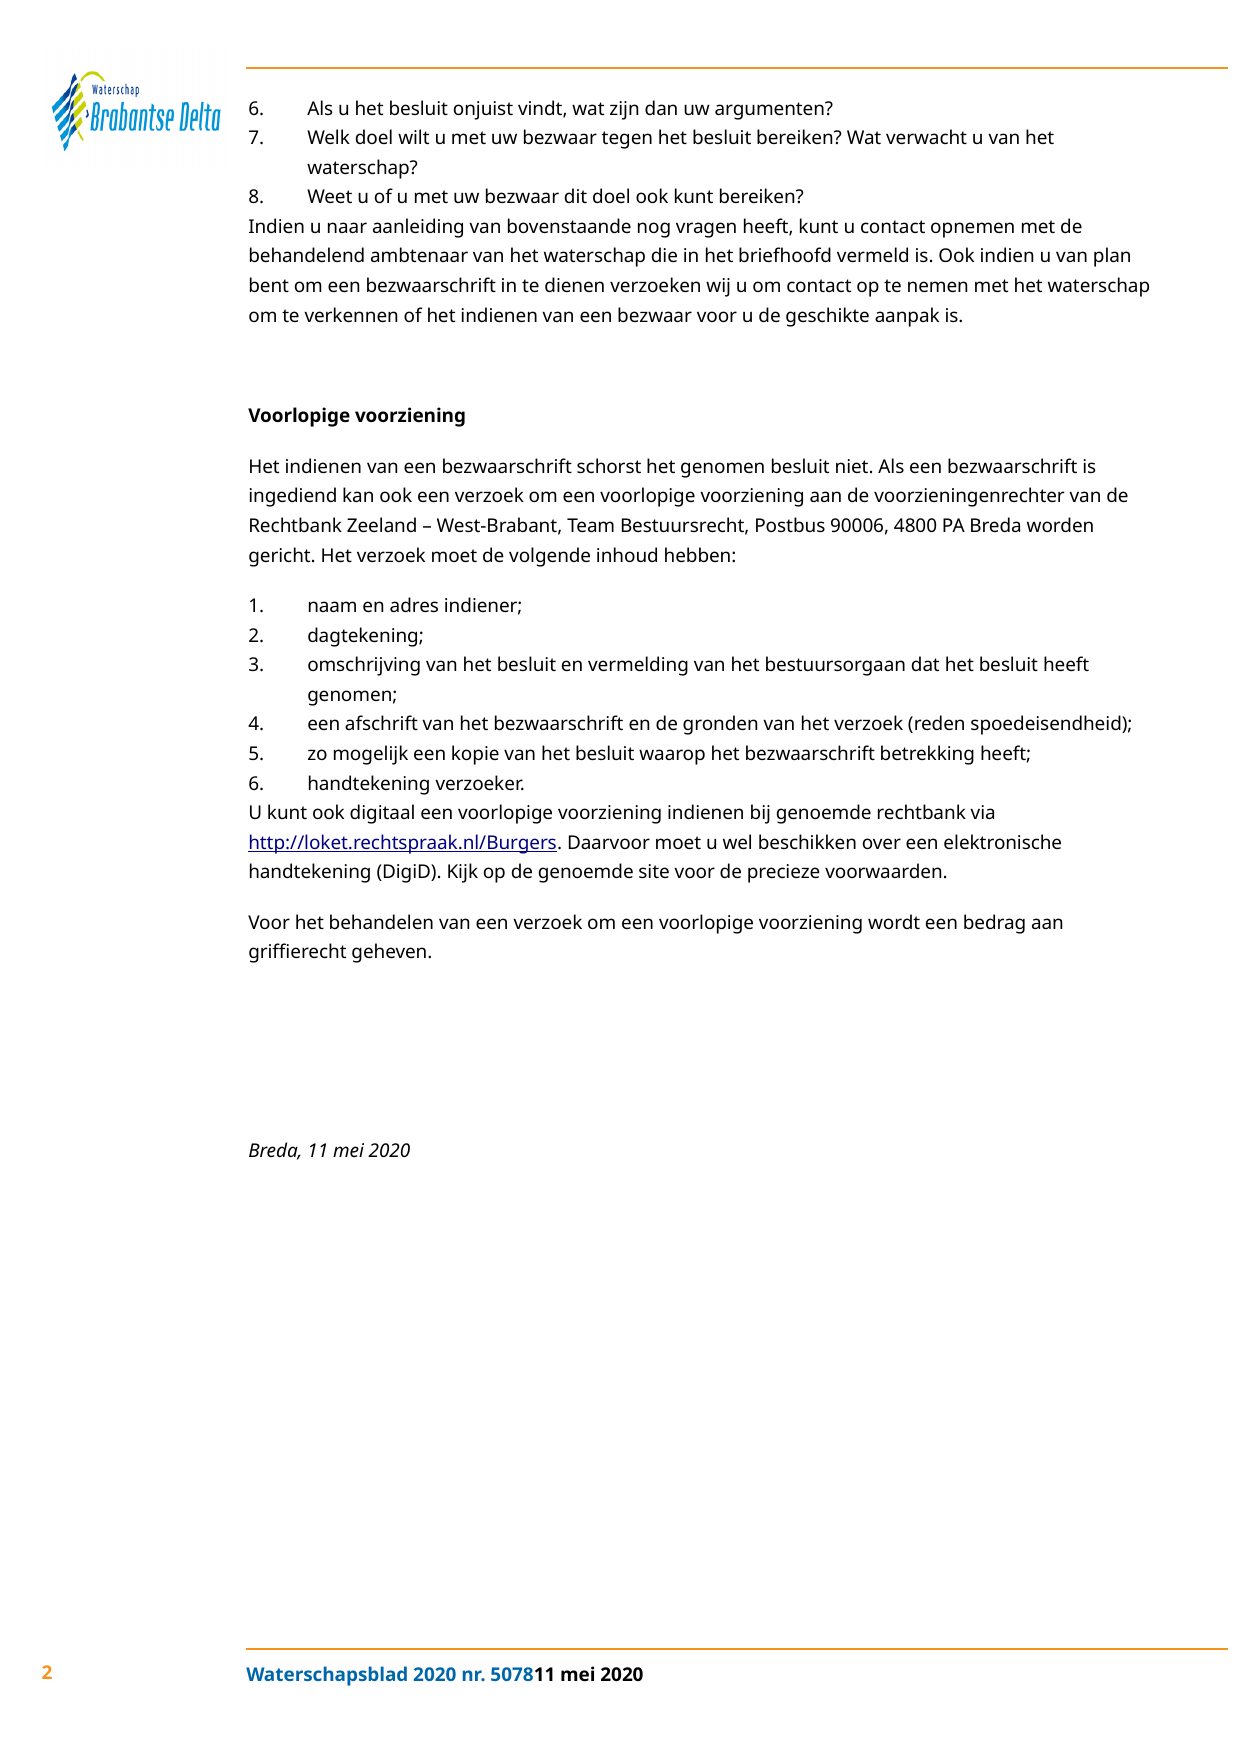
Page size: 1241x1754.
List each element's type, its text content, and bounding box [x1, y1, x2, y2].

text Het indienen van een bezwaarschrift schorst het genomen besluit niet. Als een bezwaarschrift is ingediend kan ook een verzoek om een voorlopige voorziening aan de voorzieningenrechter van de Rechtbank Zeeland – West-Brabant, Team Bestuursrecht, Postbus 90006, 4800 PA Breda worden gericht. Het verzoek moet de volgende inhoud hebben: [248, 453, 1152, 568]
list omschrijving van het besluit en vermelding van het bestuursorgaan dat het besluit heeft genomen; [248, 651, 1152, 707]
text Voorlopige voorziening [248, 403, 1152, 428]
list handtekening verzoeker. [248, 770, 1152, 796]
text U kunt ook digitaal een voorlopige voorziening indienen bij genoemde rechtbank via http://loket.rechtspraak.nl/Burgers. Daarvoor moet u wel beschikken over een elektronische handtekening (DigiD). Kijk op de genoemde site voor de precieze voorwaarden. [248, 799, 1152, 884]
list Welk doel wilt u met uw bezwaar tegen het besluit bereiken? Wat verwacht u van het waterschap? [248, 124, 1152, 180]
picture [41, 47, 231, 172]
list Weet u of u met uw bezwaar dit doel ook kunt bereiken? [248, 183, 1152, 209]
text Indien u naar aanleiding van bovenstaande nog vragen heeft, kunt u contact opnemen met de behandelend ambtenaar van het waterschap die in het briefhoofd vermeld is. Ook indien u van plan bent om een bezwaarschrift in te dienen verzoeken wij u om contact op te nemen met het waterschap om te verkennen of het indienen van een bezwaar voor u de geschikte aanpak is. [248, 213, 1152, 328]
text Breda, 11 mei 2020 [248, 1138, 1152, 1163]
list een afschrift van het bezwaarschrift en de gronden van het verzoek (reden spoedeisendheid); [248, 711, 1152, 736]
list zo mogelijk een kopie van het besluit waarop het bezwaarschrift betrekking heeft; [248, 740, 1152, 766]
list dagtekening; [248, 622, 1152, 648]
list Als u het besluit onjuist vindt, wat zijn dan uw argumenten? [248, 95, 1152, 121]
list naam en adres indiener; [248, 592, 1152, 618]
text Voor het behandelen van een verzoek om een voorlopige voorziening wordt een bedrag aan griffierecht geheven. [248, 909, 1152, 964]
